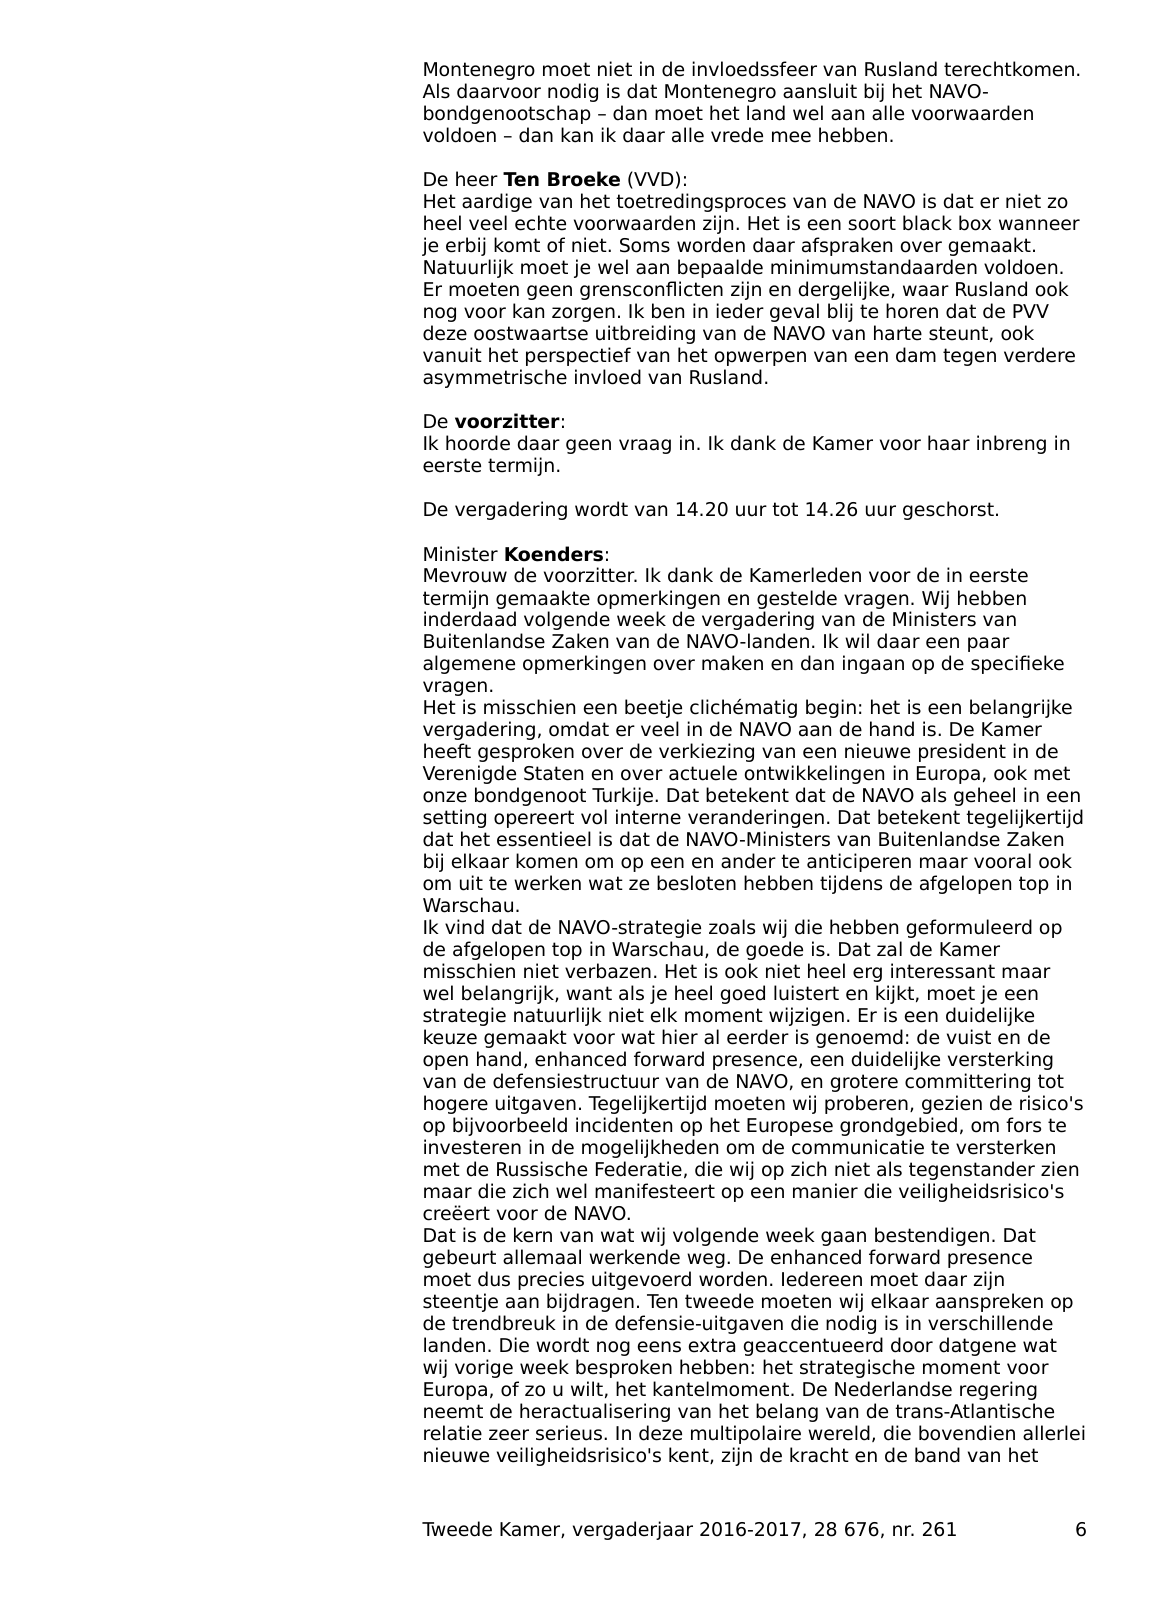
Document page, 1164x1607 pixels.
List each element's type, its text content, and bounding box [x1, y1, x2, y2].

text De vergadering wordt van 14.20 uur tot 14.26 uur geschorst. [422, 499, 1087, 521]
text Dat is de kern van wat wij volgende week gaan bestendigen. Dat gebeurt allemaal werkende weg. De enhanced forward presence moet dus precies uitgevoerd worden. Iedereen moet daar zijn steentje aan bijdragen. Ten tweede moeten wij elkaar aanspreken op de trendbreuk in de defensie-uitgaven die nodig is in verschillende landen. Die wordt nog eens extra geaccentueerd door datgene wat wij vorige week besproken hebben: het strategische moment voor Europa, of zo u wilt, het kantelmoment. De Nederlandse regering neemt de heractualisering van het belang van de trans-Atlantische relatie zeer serieus. In deze multipolaire wereld, die bovendien allerlei nieuwe veiligheidsrisico's kent, zijn de kracht en de band van het [422, 1225, 1087, 1467]
text De voorzitter: [422, 411, 1087, 433]
text Mevrouw de voorzitter. Ik dank de Kamerleden voor de in eerste termijn gemaakte opmerkingen en gestelde vragen. Wij hebben inderdaad volgende week de vergadering van de Ministers van Buitenlandse Zaken van de NAVO-landen. Ik wil daar een paar algemene opmerkingen over maken en dan ingaan op de specifieke vragen. [422, 565, 1087, 697]
text Het is misschien een beetje clichématig begin: het is een belangrijke vergadering, omdat er veel in de NAVO aan de hand is. De Kamer heeft gesproken over de verkiezing van een nieuwe president in de Verenigde Staten en over actuele ontwikkelingen in Europa, ook met onze bondgenoot Turkije. Dat betekent dat de NAVO als geheel in een setting opereert vol interne veranderingen. Dat betekent tegelijkertijd dat het essentieel is dat de NAVO-Ministers van Buitenlandse Zaken bij elkaar komen om op een en ander te anticiperen maar vooral ook om uit te werken wat ze besloten hebben tijdens de afgelopen top in Warschau. [422, 697, 1087, 917]
text Het aardige van het toetredingsproces van de NAVO is dat er niet zo heel veel echte voorwaarden zijn. Het is een soort black box wanneer je erbij komt of niet. Soms worden daar afspraken over gemaakt. Natuurlijk moet je wel aan bepaalde minimumstandaarden voldoen. Er moeten geen grensconflicten zijn en dergelijke, waar Rusland ook nog voor kan zorgen. Ik ben in ieder geval blij te horen dat de PVV deze oostwaartse uitbreiding van de NAVO van harte steunt, ook vanuit het perspectief van het opwerpen van een dam tegen verdere asymmetrische invloed van Rusland. [422, 191, 1087, 389]
text Montenegro moet niet in de invloedssfeer van Rusland terechtkomen. Als daarvoor nodig is dat Montenegro aansluit bij het NAVO-bondgenootschap – dan moet het land wel aan alle voorwaarden voldoen – dan kan ik daar alle vrede mee hebben. [422, 59, 1087, 147]
text Ik vind dat de NAVO-strategie zoals wij die hebben geformuleerd op de afgelopen top in Warschau, de goede is. Dat zal de Kamer misschien niet verbazen. Het is ook niet heel erg interessant maar wel belangrijk, want als je heel goed luistert en kijkt, moet je een strategie natuurlijk niet elk moment wijzigen. Er is een duidelijke keuze gemaakt voor wat hier al eerder is genoemd: de vuist en de open hand, enhanced forward presence, een duidelijke versterking van de defensiestructuur van de NAVO, en grotere committering tot hogere uitgaven. Tegelijkertijd moeten wij proberen, gezien de risico's op bijvoorbeeld incidenten op het Europese grondgebied, om fors te investeren in de mogelijkheden om de communicatie te versterken met de Russische Federatie, die wij op zich niet als tegenstander zien maar die zich wel manifesteert op een manier die veiligheidsrisico's creëert voor de NAVO. [422, 917, 1087, 1225]
text Minister Koenders: [422, 543, 1087, 565]
text Ik hoorde daar geen vraag in. Ik dank de Kamer voor haar inbreng in eerste termijn. [422, 433, 1087, 477]
text De heer Ten Broeke (VVD): [422, 169, 1087, 191]
